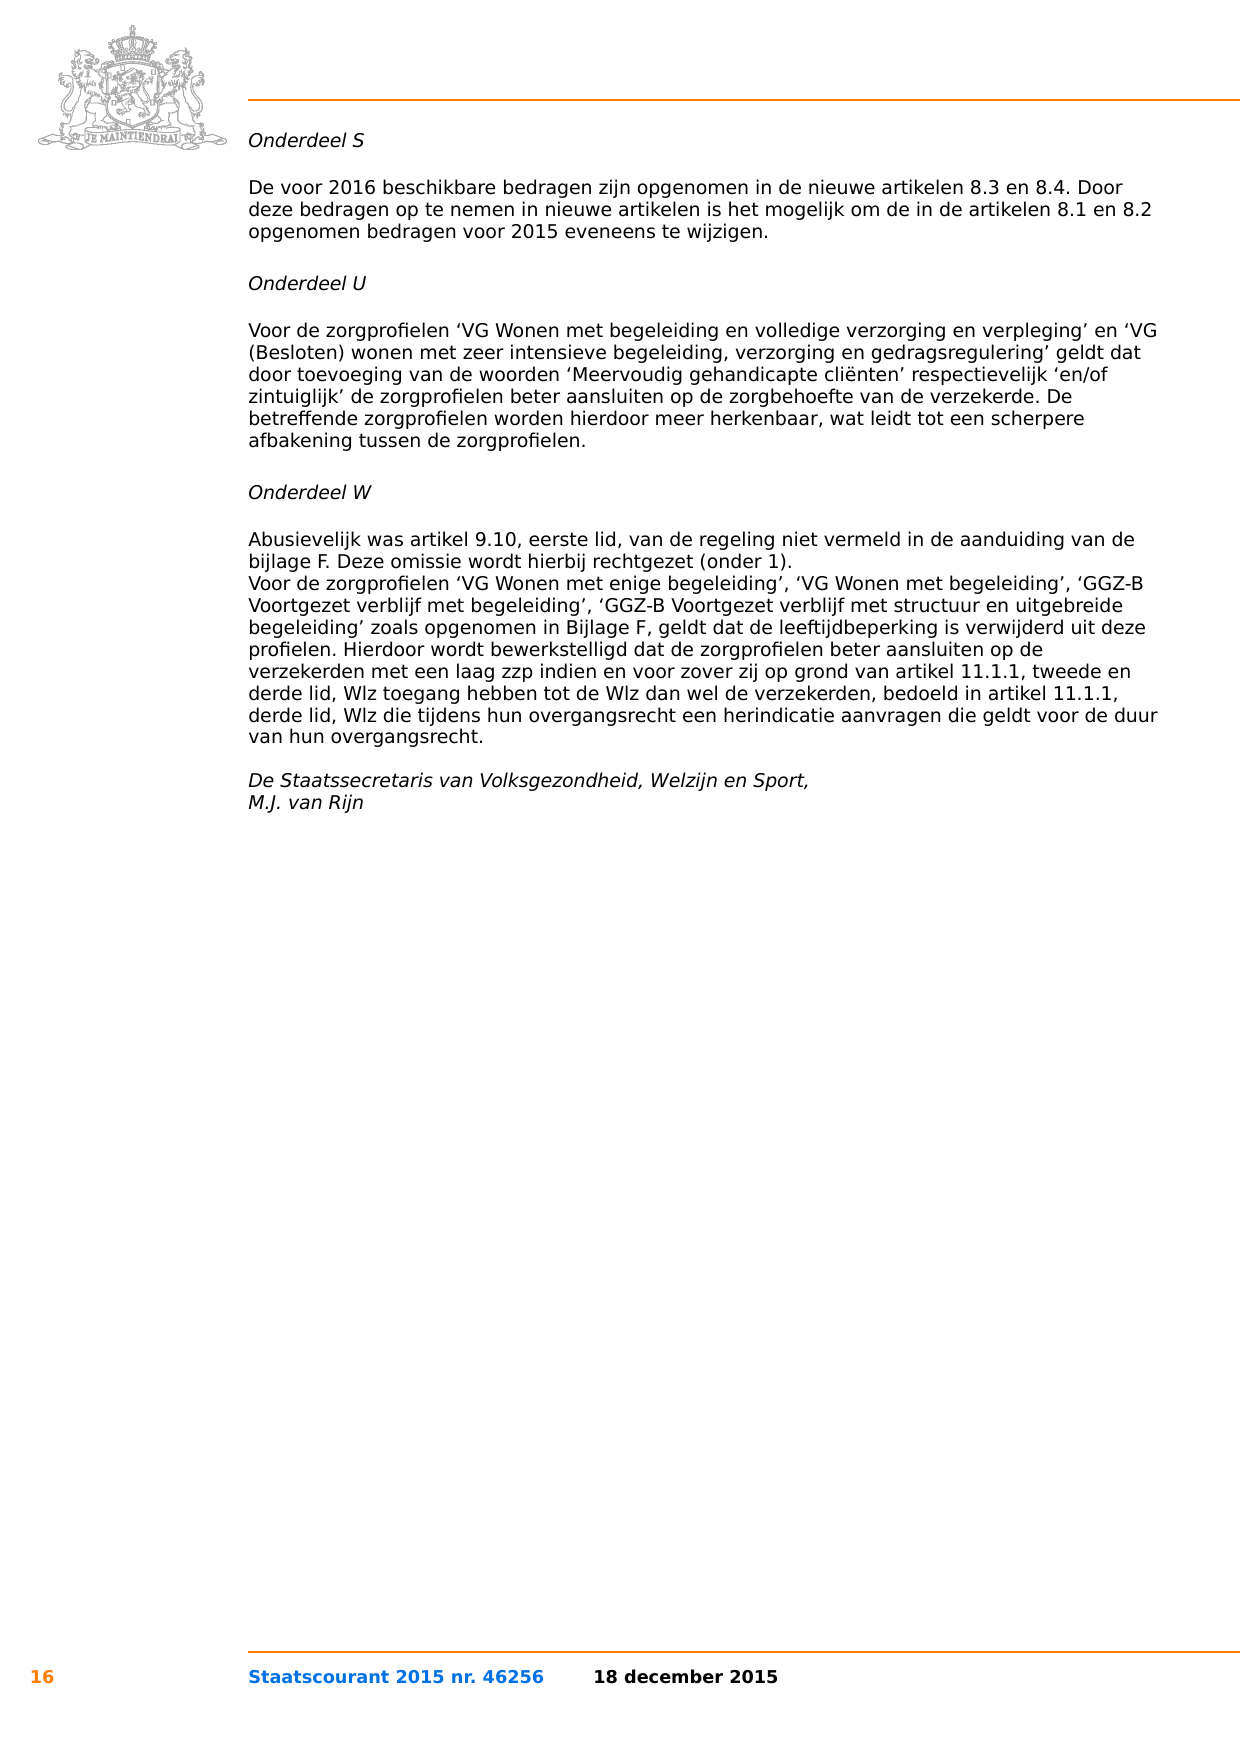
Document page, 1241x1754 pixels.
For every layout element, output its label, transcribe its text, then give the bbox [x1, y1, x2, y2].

text De voor 2016 beschikbare bedragen zijn opgenomen in de nieuwe artikelen 8.3 en 8.4. Door deze bedragen op te nemen in nieuwe artikelen is het mogelijk om de in de artikelen 8.1 en 8.2 opgenomen bedragen voor 2015 eveneens te wijzigen. [248, 177, 1163, 243]
picture [38, 25, 227, 150]
text Voor de zorgprofielen ‘VG Wonen met begeleiding en volledige verzorging en verpleging’ en ‘VG (Besloten) wonen met zeer intensieve begeleiding, verzorging en gedragsregulering’ geldt dat door toevoeging van de woorden ‘Meervoudig gehandicapte cliënten’ respectievelijk ‘en/of zintuiglijk’ de zorgprofielen beter aansluiten op de zorgbehoefte van de verzekerde. De betreffende zorgprofielen worden hierdoor meer herkenbaar, wat leidt tot een scherpere afbakening tussen de zorgprofielen. [248, 320, 1163, 452]
subtitle Onderdeel W [248, 482, 1163, 504]
text Voor de zorgprofielen ‘VG Wonen met enige begeleiding’, ‘VG Wonen met begeleiding’, ‘GGZ-B Voortgezet verblijf met begeleiding’, ‘GGZ-B Voortgezet verblijf met structuur en uitgebreide begeleiding’ zoals opgenomen in Bijlage F, geldt dat de leeftijdbeperking is verwijderd uit deze profielen. Hierdoor wordt bewerkstelligd dat de zorgprofielen beter aansluiten op de verzekerden met een laag zzp indien en voor zover zij op grond van artikel 11.1.1, tweede en derde lid, Wlz toegang hebben tot de Wlz dan wel de verzekerden, bedoeld in artikel 11.1.1, derde lid, Wlz die tijdens hun overgangsrecht een herindicatie aanvragen die geldt voor de duur van hun overgangsrecht. [248, 573, 1163, 748]
subtitle Onderdeel S [248, 130, 1163, 152]
text De Staatssecretaris van Volksgezondheid, Welzijn en Sport, M.J. van Rijn [248, 770, 1163, 814]
text Abusievelijk was artikel 9.10, eerste lid, van de regeling niet vermeld in de aanduiding van de bijlage F. Deze omissie wordt hierbij rechtgezet (onder 1). [248, 529, 1163, 573]
subtitle Onderdeel U [248, 273, 1163, 295]
